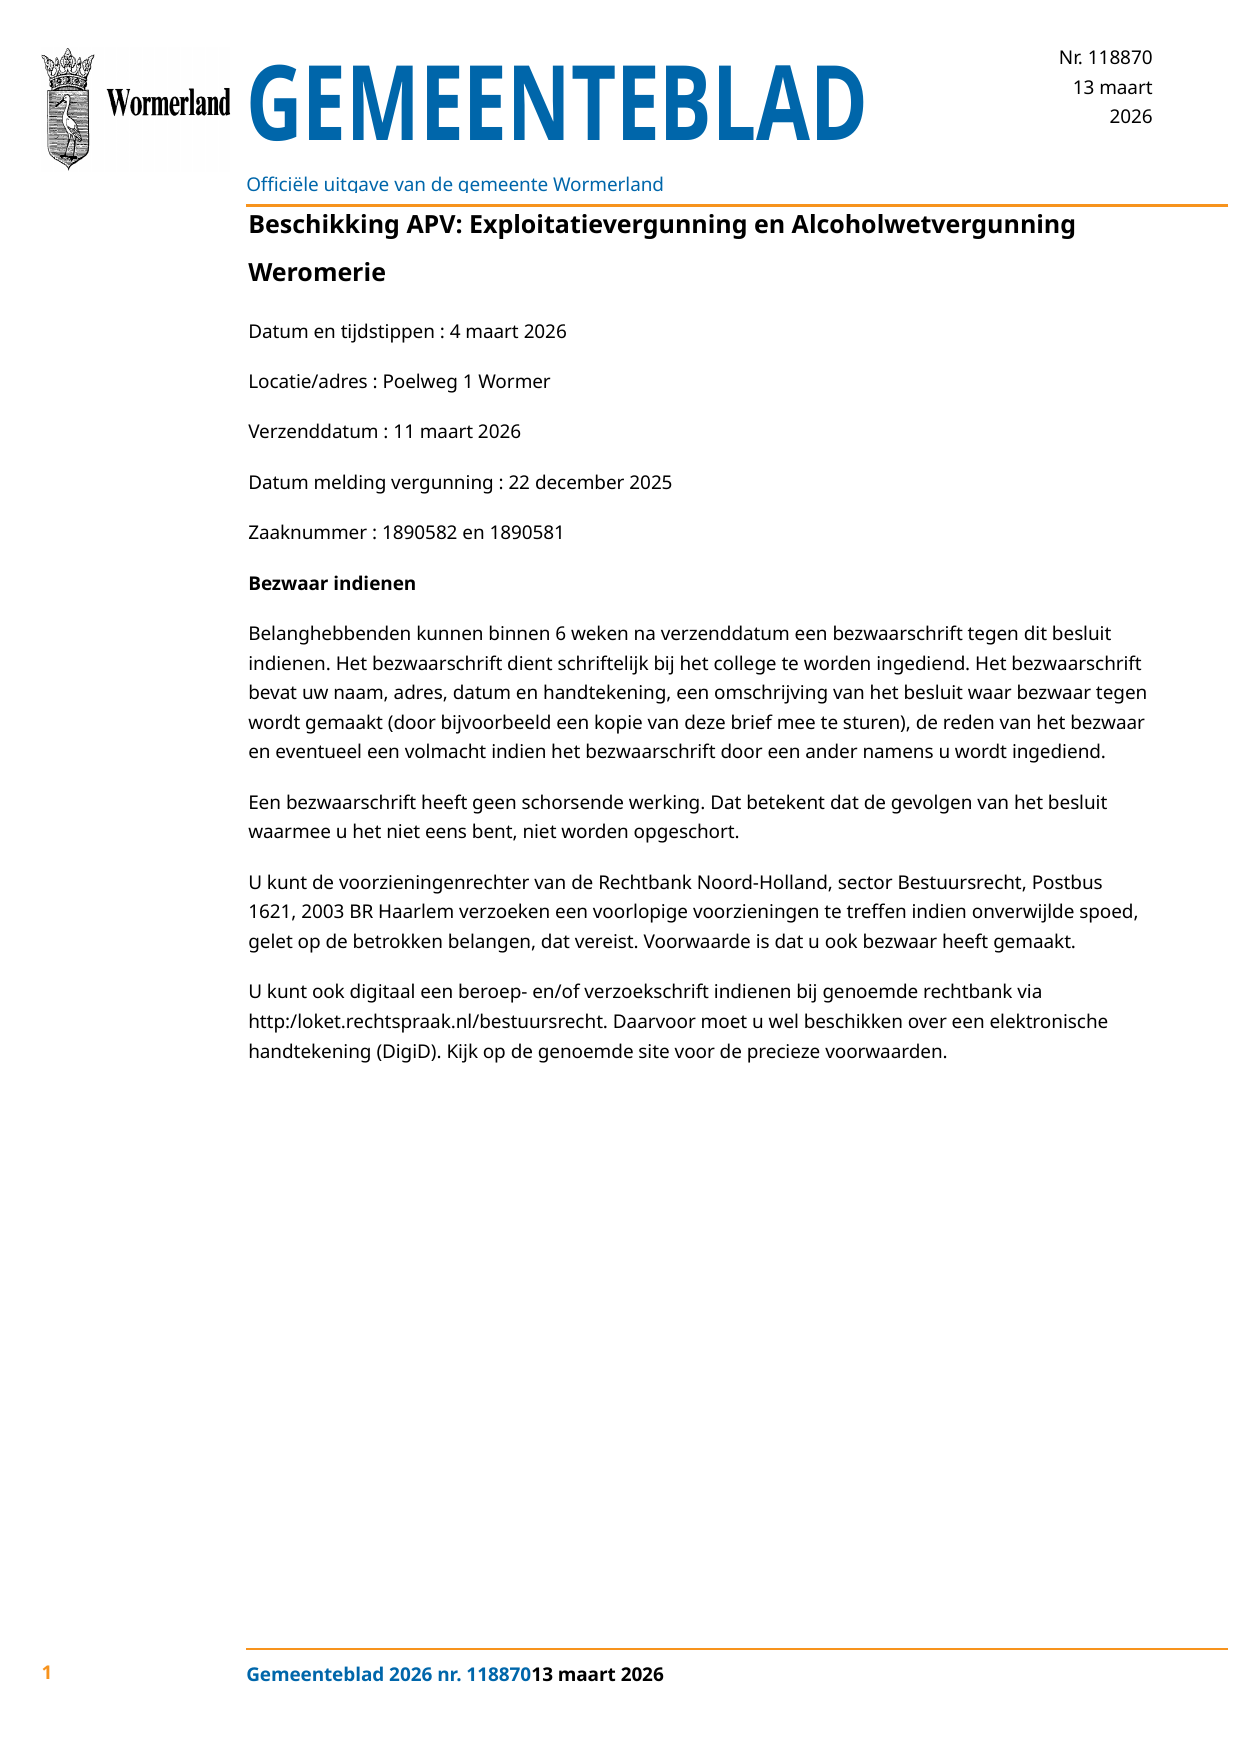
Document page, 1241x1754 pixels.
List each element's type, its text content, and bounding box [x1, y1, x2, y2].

text U kunt de voorzieningenrechter van de Rechtbank Noord-Holland, sector Bestuursrecht, Postbus 1621, 2003 BR Haarlem verzoeken een voorlopige voorzieningen te treffen indien onverwijlde spoed, gelet op de betrokken belangen, dat vereist. Voorwaarde is dat u ook bezwaar heeft gemaakt. [248, 869, 1152, 954]
text Locatie/adres : Poelweg 1 Wormer [248, 368, 1152, 394]
text Datum en tijdstippen : 4 maart 2026 [248, 318, 1152, 344]
text Een bezwaarschrift heeft geen schorsende werking. Dat betekent dat de gevolgen van het besluit waarmee u het niet eens bent, niet worden opgeschort. [248, 789, 1152, 844]
picture [41, 47, 231, 172]
text Beschikking APV: Exploitatievergunning en Alcoholwetvergunning Weromerie [248, 207, 1152, 288]
text Datum melding vergunning : 22 december 2025 [248, 469, 1152, 495]
text Belanghebbenden kunnen binnen 6 weken na verzenddatum een bezwaarschrift tegen dit besluit indienen. Het bezwaarschrift dient schriftelijk bij het college te worden ingediend. Het bezwaarschrift bevat uw naam, adres, datum en handtekening, een omschrijving van het besluit waar bezwaar tegen wordt gemaakt (door bijvoorbeeld een kopie van deze brief mee te sturen), de reden van het bezwaar en eventueel een volmacht indien het bezwaarschrift door een ander namens u wordt ingediend. [248, 620, 1152, 764]
text Zaaknummer : 1890582 en 1890581 [248, 519, 1152, 545]
text Bezwaar indienen [248, 570, 1152, 596]
text Verzenddatum : 11 maart 2026 [248, 419, 1152, 444]
text U kunt ook digitaal een beroep- en/of verzoekschrift indienen bij genoemde rechtbank via http:/loket.rechtspraak.nl/bestuursrecht. Daarvoor moet u wel beschikken over een elektronische handtekening (DigiD). Kijk op de genoemde site voor de precieze voorwaarden. [248, 979, 1152, 1064]
